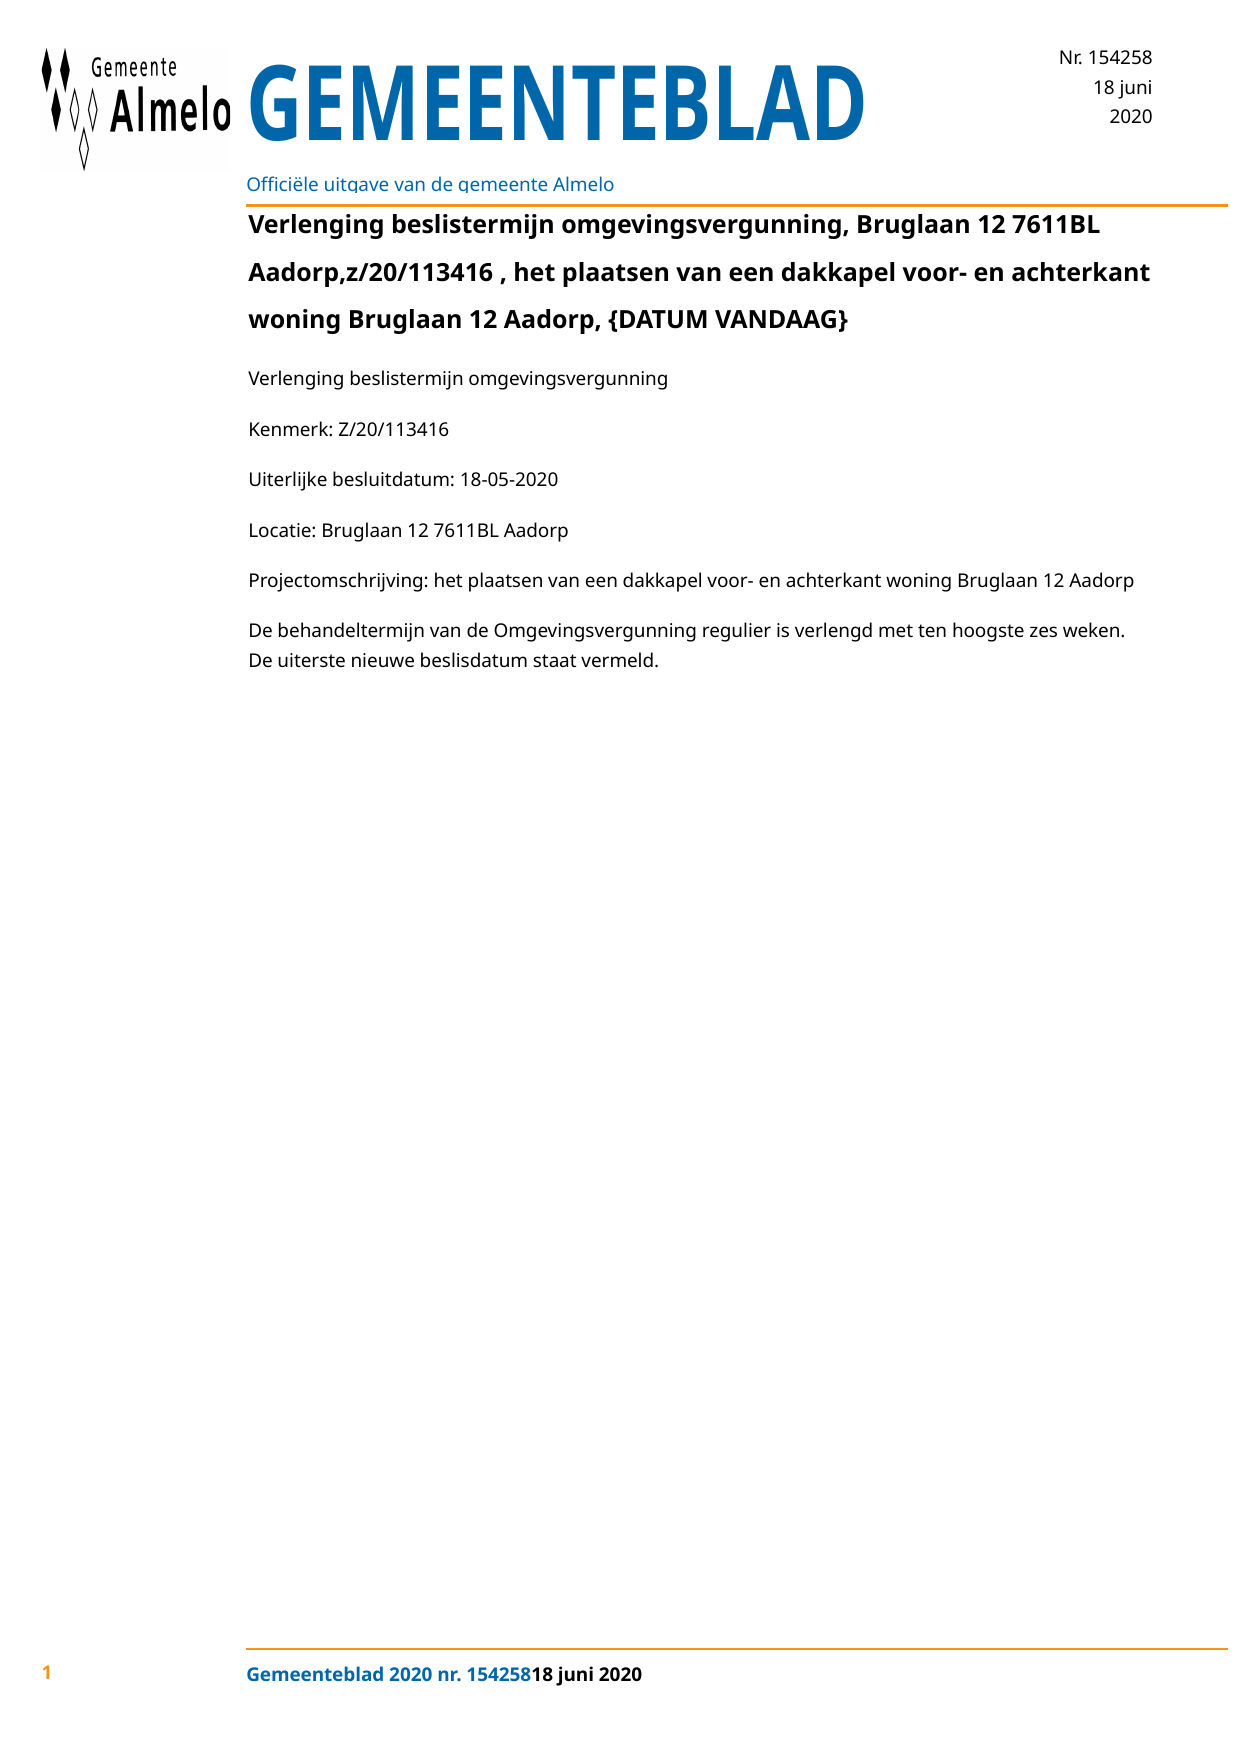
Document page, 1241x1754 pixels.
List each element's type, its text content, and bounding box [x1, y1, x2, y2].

text Projectomschrijving: het plaatsen van een dakkapel voor- en achterkant woning Bruglaan 12 Aadorp [248, 567, 1152, 593]
text Verlenging beslistermijn omgevingsvergunning, Bruglaan 12 7611BL Aadorp,z/20/113416 , het plaatsen van een dakkapel voor- en achterkant woning Bruglaan 12 Aadorp, {DATUM VANDAAG} [248, 207, 1152, 336]
text Uiterlijke besluitdatum: 18-05-2020 [248, 466, 1152, 492]
text De behandeltermijn van de Omgevingsvergunning regulier is verlengd met ten hoogste zes weken. De uiterste nieuwe beslisdatum staat vermeld. [248, 618, 1152, 673]
text Locatie: Bruglaan 12 7611BL Aadorp [248, 517, 1152, 542]
text Verlenging beslistermijn omgevingsvergunning [248, 366, 1152, 391]
text Kenmerk: Z/20/113416 [248, 416, 1152, 442]
picture [41, 47, 231, 172]
